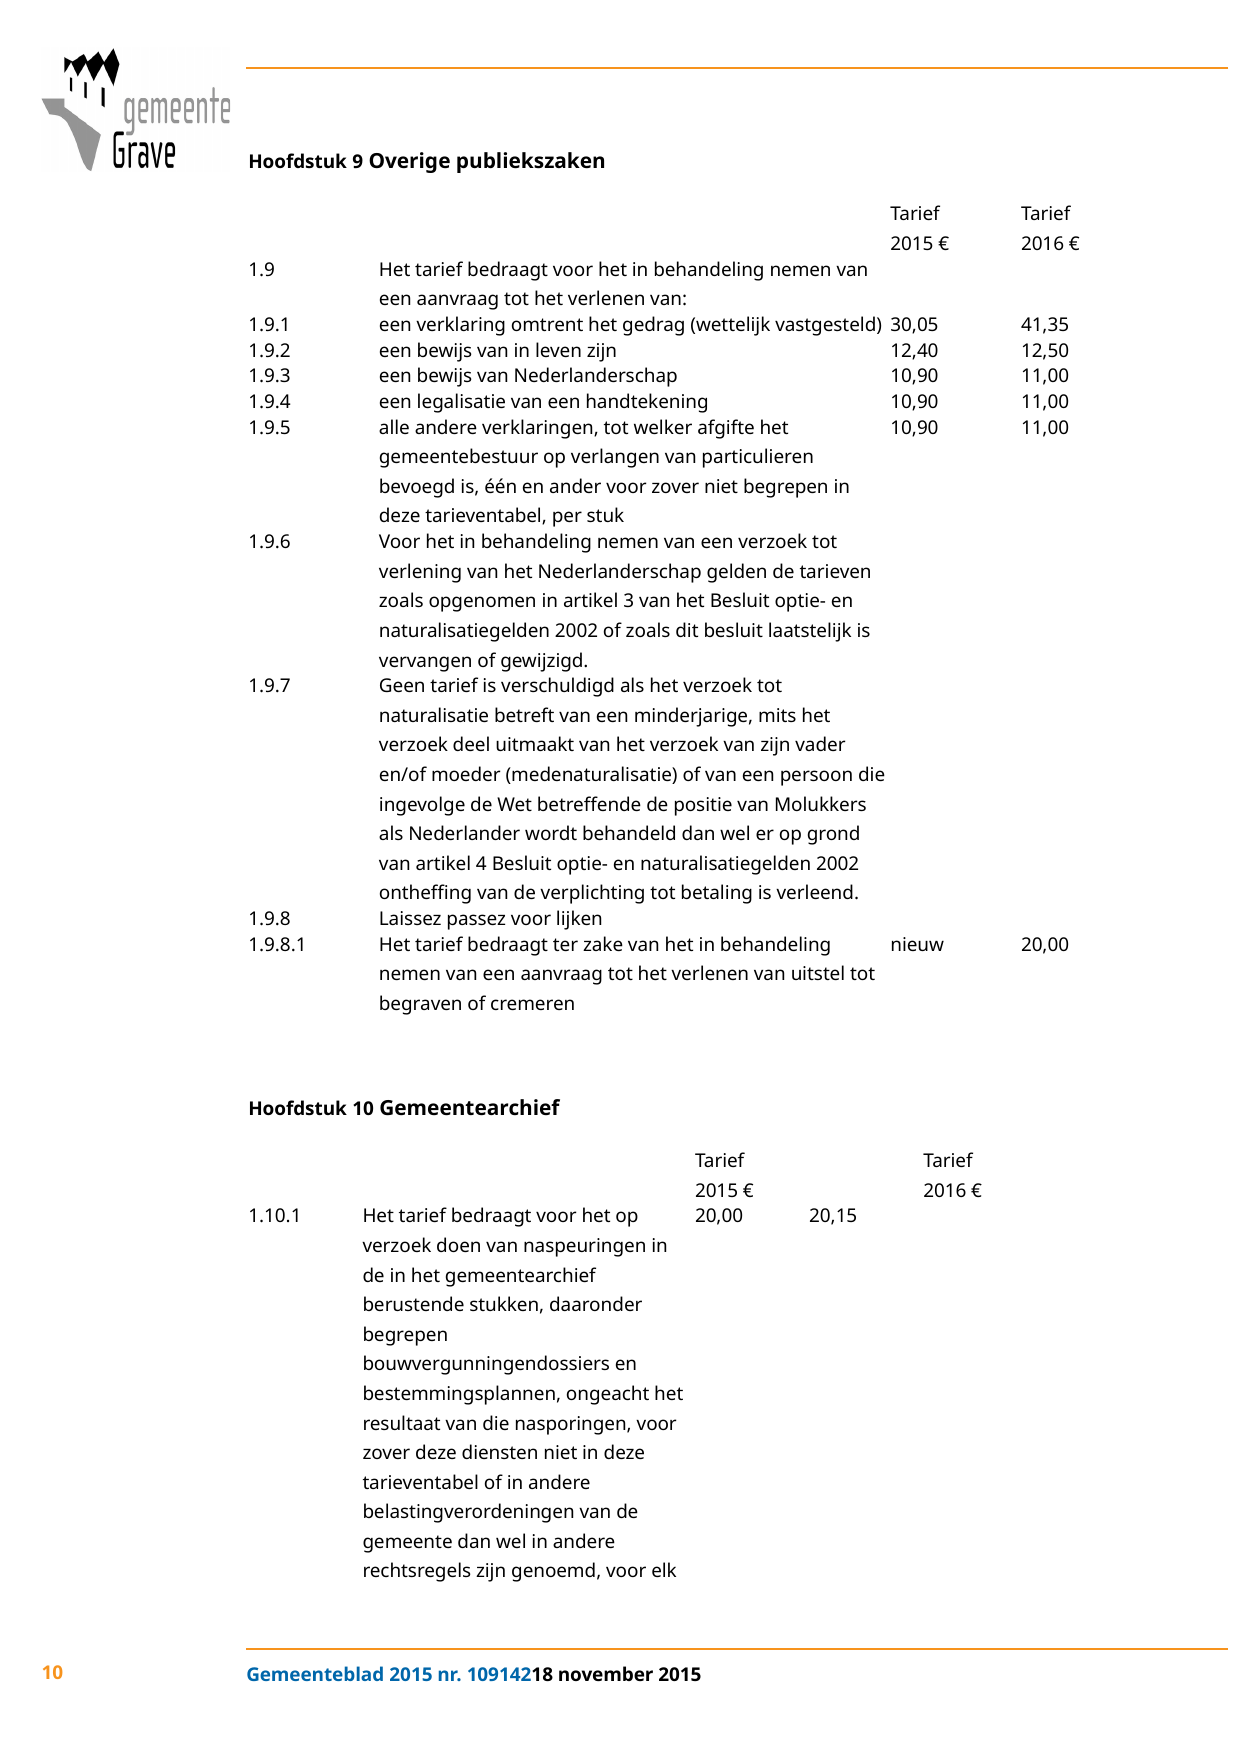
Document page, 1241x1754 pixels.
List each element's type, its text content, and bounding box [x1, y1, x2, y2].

table_cell 1.10.1 [248, 1203, 362, 1583]
table_cell [890, 1016, 1021, 1042]
table_cell Het tarief bedraagt ter zake van het in behandeling nemen van een aanvraag tot het verlenen van uitstel tot begraven of cremeren [379, 931, 890, 1016]
table_cell Het tarief bedraagt voor het in behandeling nemen van een aanvraag tot het verlenen van: [379, 256, 890, 311]
table_cell 10,90 [890, 363, 1021, 388]
table_header Tarief 2016 € [1021, 200, 1152, 256]
table_header Tarief 2016 € [923, 1147, 1152, 1203]
table_cell 1.9.8 [248, 905, 379, 931]
table_header [248, 1147, 362, 1203]
table_header Tarief 2015 € [695, 1147, 923, 1203]
table_cell [1021, 1016, 1152, 1042]
table_header [509, 200, 890, 256]
text Hoofdstuk 9 Overige publiekszaken [248, 146, 1152, 175]
table_header [362, 1147, 695, 1203]
table_cell [890, 256, 1021, 311]
table_cell 1.9.7 [248, 673, 379, 905]
table_cell 10,90 [890, 414, 1021, 528]
table_cell 1.9.1 [248, 311, 379, 337]
table_cell [1021, 905, 1152, 931]
table_cell Geen tarief is verschuldigd als het verzoek tot naturalisatie betreft van een minderjarige, mits het verzoek deel uitmaakt van het verzoek van zijn vader en/of moeder (medenaturalisatie) of van een persoon die ingevolge de Wet betreffende de positie van Molukkers als Nederlander wordt behandeld dan wel er op grond van artikel 4 Besluit optie- en naturalisatiegelden 2002 ontheffing van de verplichting tot betaling is verleend. [379, 673, 890, 905]
table_cell 12,40 [890, 337, 1021, 362]
table_cell 1.9.2 [248, 337, 379, 362]
table_header Tarief 2015 € [890, 200, 1021, 256]
table_cell 1.9.4 [248, 388, 379, 414]
table_cell alle andere verklaringen, tot welker afgifte het gemeentebestuur op verlangen van particulieren bevoegd is, één en ander voor zover niet begrepen in deze tarieventabel, per stuk [379, 414, 890, 528]
table_cell 1.9 [248, 256, 379, 311]
table_cell 10,90 [890, 388, 1021, 414]
table_cell 12,50 [1021, 337, 1152, 362]
table_cell [890, 905, 1021, 931]
table_cell een legalisatie van een handtekening [379, 388, 890, 414]
table_cell 11,00 [1021, 414, 1152, 528]
table_cell 11,00 [1021, 388, 1152, 414]
table_cell 30,05 [890, 311, 1021, 337]
table_cell een bewijs van Nederlanderschap [379, 363, 890, 388]
table_cell [1021, 673, 1152, 905]
table_cell een verklaring omtrent het gedrag (wettelijk vastgesteld) [379, 311, 890, 337]
table_cell 1.9.3 [248, 363, 379, 388]
table_cell nieuw [890, 931, 1021, 1016]
table_cell [1021, 529, 1152, 672]
table_cell 41,35 [1021, 311, 1152, 337]
table_cell een bewijs van in leven zijn [379, 337, 890, 362]
table_cell Het tarief bedraagt voor het op verzoek doen van naspeuringen in de in het gemeentearchief berustende stukken, daaronder begrepen bouwvergunningendossiers en bestemmingsplannen, ongeacht het resultaat van die nasporingen, voor zover deze diensten niet in deze tarieventabel of in andere belastingverordeningen van de gemeente dan wel in andere rechtsregels zijn genoemd, voor elk [362, 1203, 695, 1583]
picture [41, 47, 231, 172]
table_cell 20,00 [695, 1203, 809, 1583]
table_cell 11,00 [1021, 363, 1152, 388]
table_cell Voor het in behandeling nemen van een verzoek tot verlening van het Nederlanderschap gelden de tarieven zoals opgenomen in artikel 3 van het Besluit optie- en naturalisatiegelden 2002 of zoals dit besluit laatstelijk is vervangen of gewijzigd. [379, 529, 890, 672]
table_cell [890, 673, 1021, 905]
table_cell [248, 1016, 379, 1042]
table_cell [379, 1016, 890, 1042]
table_cell 1.9.5 [248, 414, 379, 528]
table_cell Laissez passez voor lijken [379, 905, 890, 931]
text Hoofdstuk 10 Gemeentearchief [248, 1093, 1152, 1122]
table_cell 1.9.6 [248, 529, 379, 672]
table_header [248, 200, 509, 256]
table_cell [890, 529, 1021, 672]
table_cell 20,00 [1021, 931, 1152, 1016]
table_cell [1021, 256, 1152, 311]
table_cell 20,15 [809, 1203, 1037, 1583]
table_cell 1.9.8.1 [248, 931, 379, 1016]
